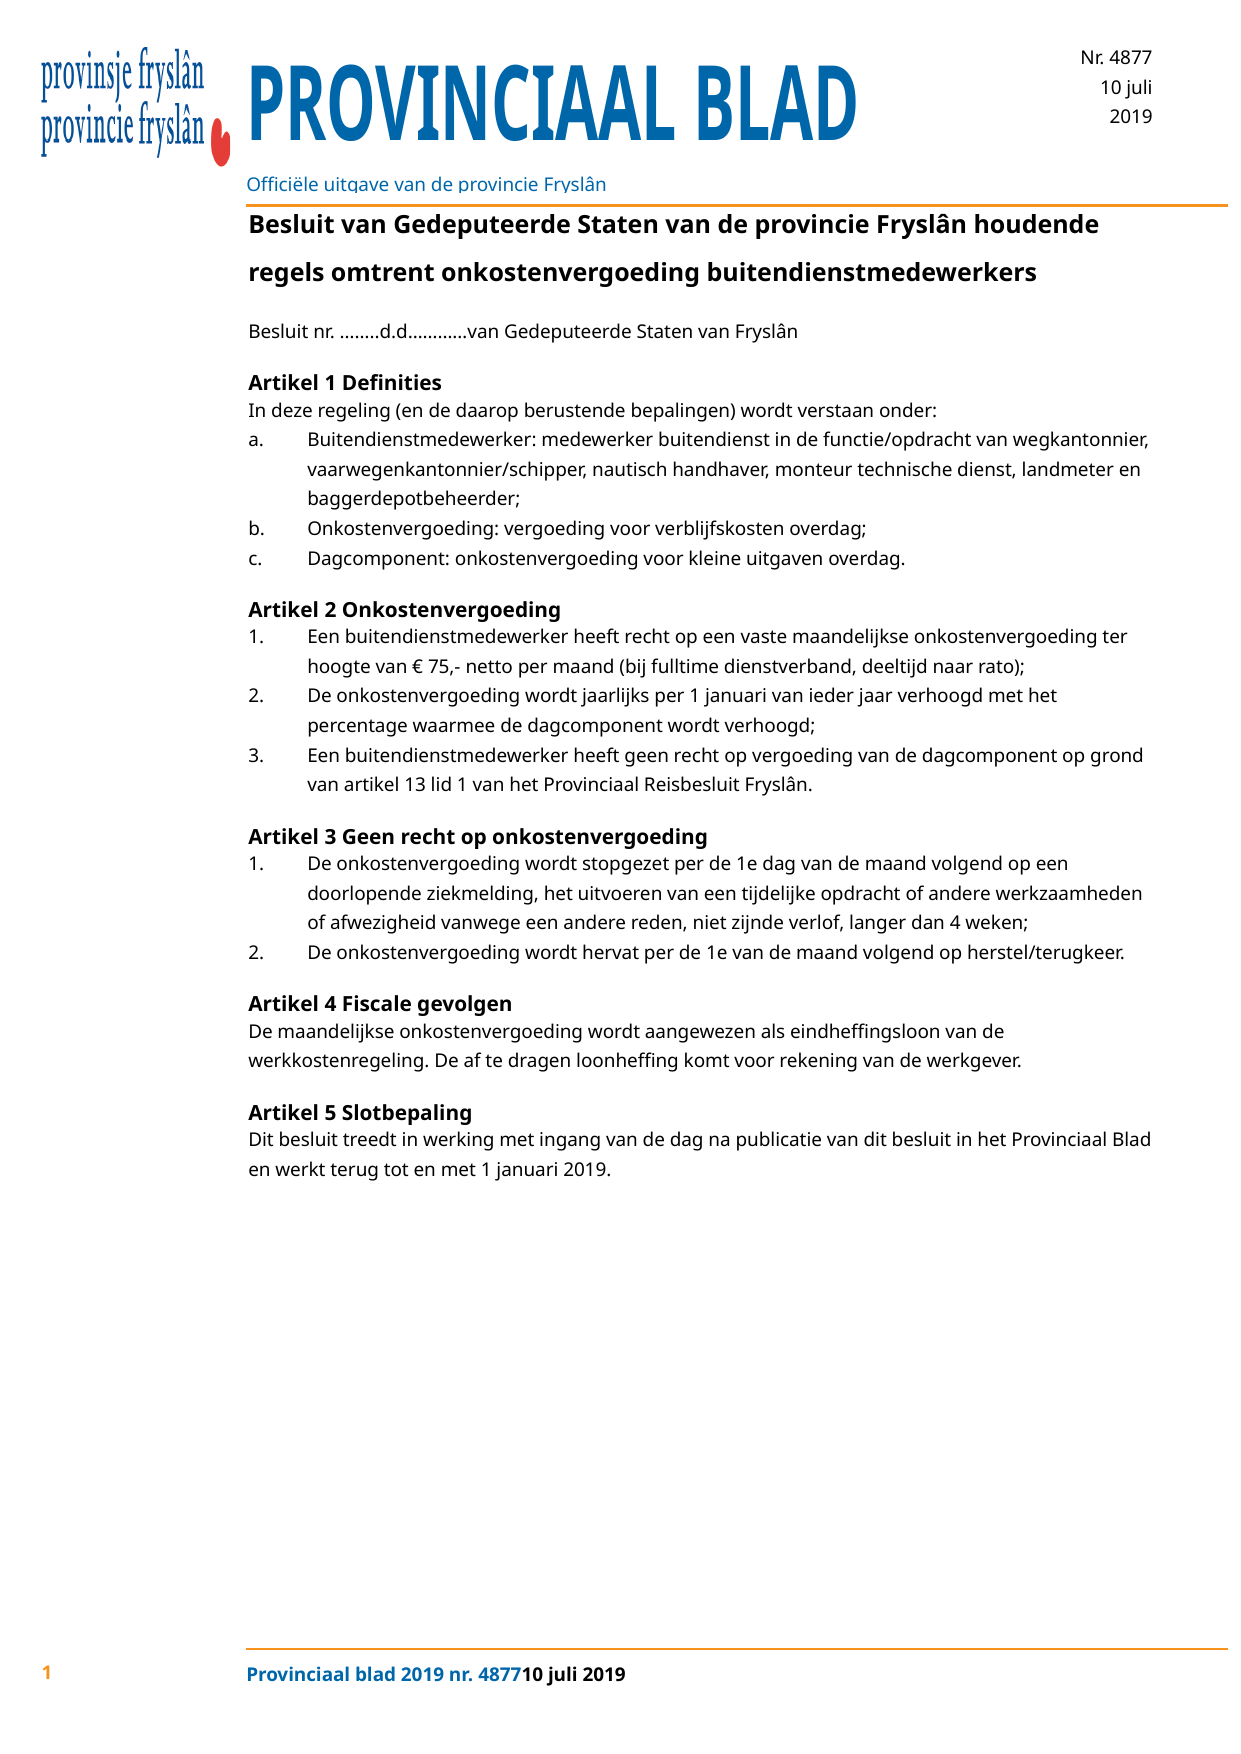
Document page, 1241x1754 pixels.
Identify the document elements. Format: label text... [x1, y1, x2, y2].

text Artikel 1 Definities [248, 368, 1152, 397]
text Besluit van Gedeputeerde Staten van de provincie Fryslân houdende regels omtrent onkostenvergoeding buitendienstmedewerkers [248, 207, 1152, 288]
list De onkostenvergoeding wordt jaarlijks per 1 januari van ieder jaar verhoogd met het percentage waarmee de dagcomponent wordt verhoogd; [248, 683, 1152, 738]
text Artikel 2 Onkostenvergoeding [248, 595, 1152, 623]
list Onkostenvergoeding: vergoeding voor verblijfskosten overdag; [248, 515, 1152, 541]
list De onkostenvergoeding wordt hervat per de 1e van de maand volgend op herstel/terugkeer. [248, 939, 1152, 965]
text In deze regeling (en de daarop berustende bepalingen) wordt verstaan onder: [248, 397, 1152, 422]
picture [41, 47, 231, 172]
list Dagcomponent: onkostenvergoeding voor kleine uitgaven overdag. [248, 545, 1152, 570]
text De maandelijkse onkostenvergoeding wordt aangewezen als eindheffingsloon van de werkkostenregeling. De af te dragen loonheffing komt voor rekening van de werkgever. [248, 1018, 1152, 1073]
list Een buitendienstmedewerker heeft geen recht op vergoeding van de dagcomponent op grond van artikel 13 lid 1 van het Provinciaal Reisbesluit Fryslân. [248, 742, 1152, 797]
text Artikel 3 Geen recht op onkostenvergoeding [248, 822, 1152, 850]
text Dit besluit treedt in werking met ingang van de dag na publicatie van dit besluit in het Provinciaal Blad en werkt terug tot en met 1 januari 2019. [248, 1126, 1152, 1182]
text Artikel 4 Fiscale gevolgen [248, 989, 1152, 1018]
list Een buitendienstmedewerker heeft recht op een vaste maandelijkse onkostenvergoeding ter hoogte van € 75,- netto per maand (bij fulltime dienstverband, deeltijd naar rato); [248, 623, 1152, 679]
list Buitendienstmedewerker: medewerker buitendienst in de functie/opdracht van wegkantonnier, vaarwegenkantonnier/schipper, nautisch handhaver, monteur technische dienst, landmeter en baggerdepotbeheerder; [248, 426, 1152, 511]
text Besluit nr. ……..d.d…………van Gedeputeerde Staten van Fryslân [248, 318, 1152, 344]
list De onkostenvergoeding wordt stopgezet per de 1e dag van de maand volgend op een doorlopende ziekmelding, het uitvoeren van een tijdelijke opdracht of andere werkzaamheden of afwezigheid vanwege een andere reden, niet zijnde verlof, langer dan 4 weken; [248, 850, 1152, 935]
text Artikel 5 Slotbepaling [248, 1098, 1152, 1126]
